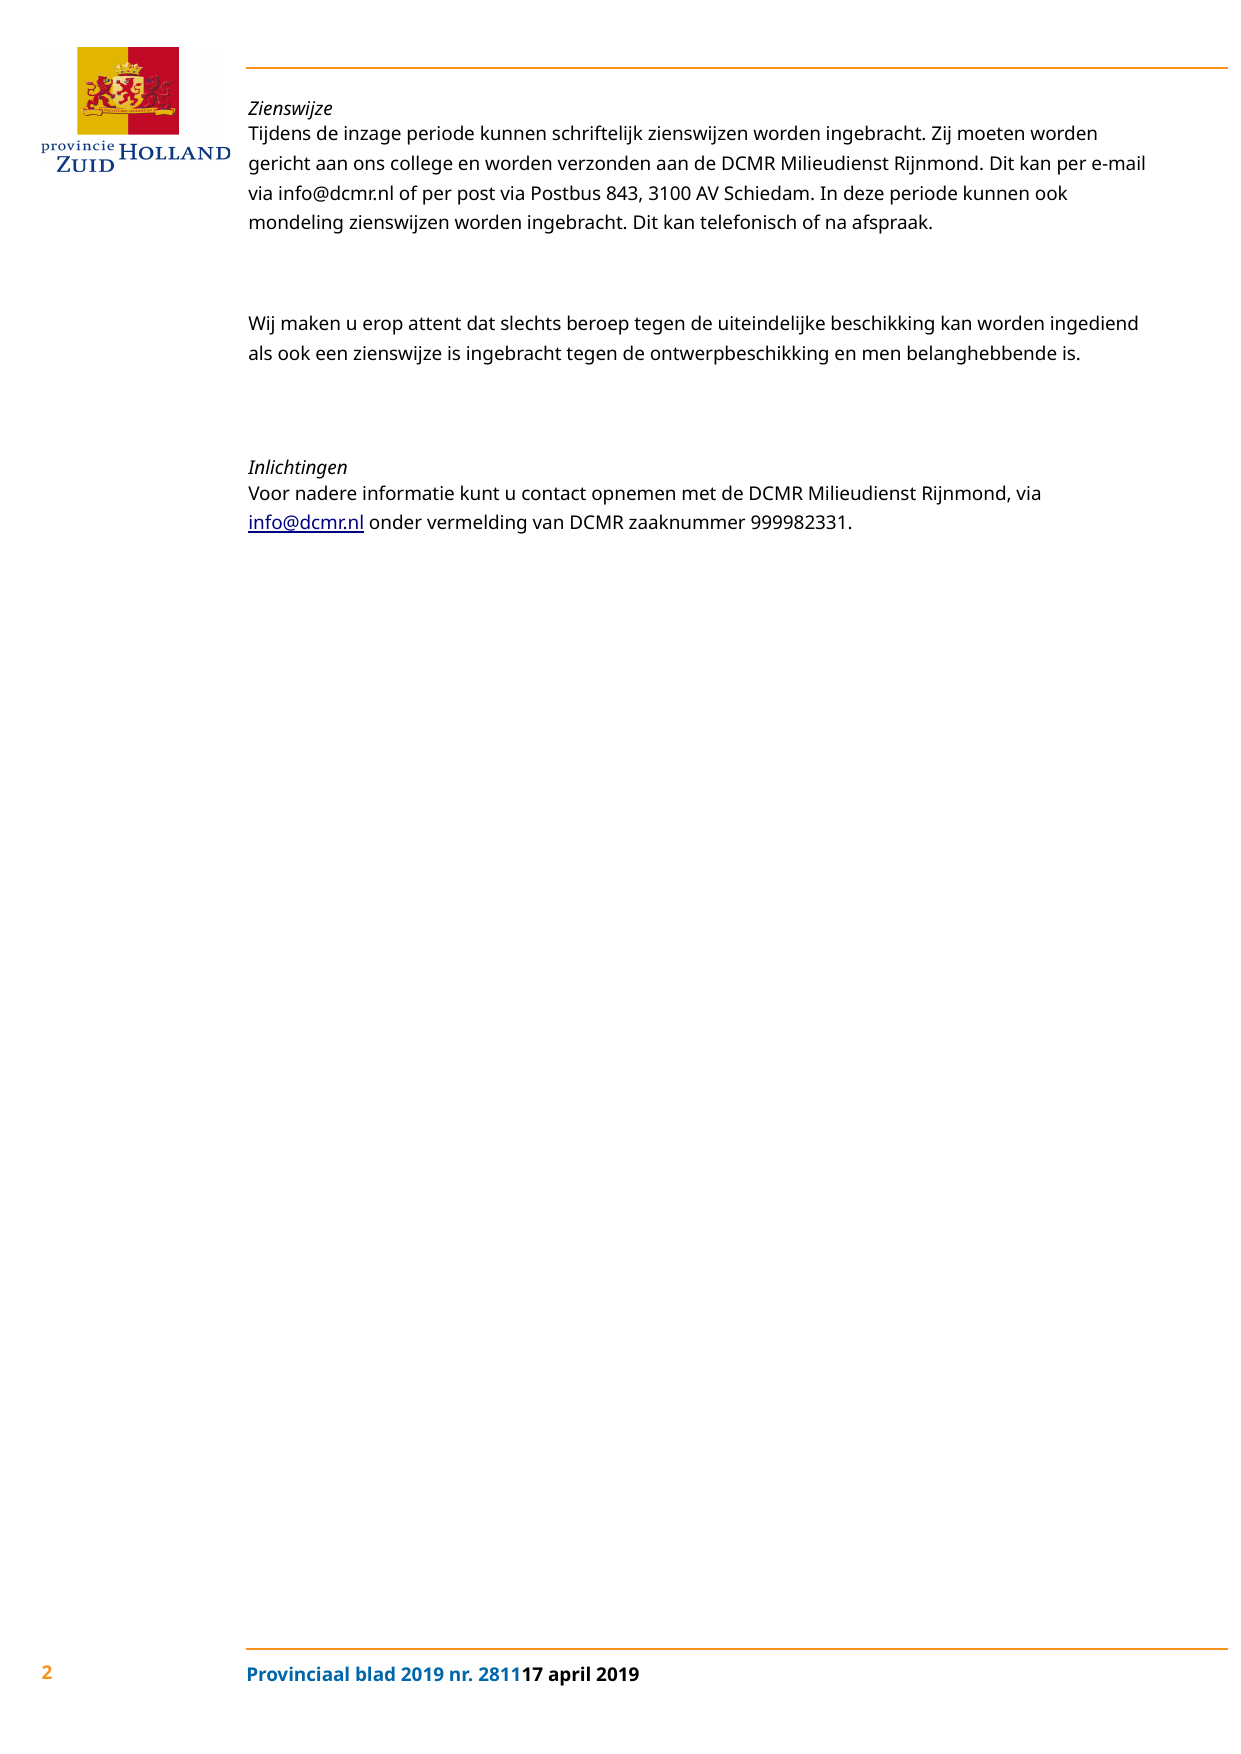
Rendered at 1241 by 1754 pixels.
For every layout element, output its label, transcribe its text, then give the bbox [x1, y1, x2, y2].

text Tijdens de inzage periode kunnen schriftelijk zienswijzen worden ingebracht. Zij moeten worden gericht aan ons college en worden verzonden aan de DCMR Milieudienst Rijnmond. Dit kan per e-mail via info@dcmr.nl of per post via Postbus 843, 3100 AV Schiedam. In deze periode kunnen ook mondeling zienswijzen worden ingebracht. Dit kan telefonisch of na afspraak. [248, 121, 1152, 235]
text Zienswijze [248, 95, 1152, 121]
text Wij maken u erop attent dat slechts beroep tegen de uiteindelijke beschikking kan worden ingediend als ook een zienswijze is ingebracht tegen de ontwerpbeschikking en men belanghebbende is. [248, 310, 1152, 365]
picture [41, 47, 231, 172]
text Voor nadere informatie kunt u contact opnemen met de DCMR Milieudienst Rijnmond, via info@dcmr.nl onder vermelding van DCMR zaaknummer 999982331. [248, 480, 1152, 535]
text Inlichtingen [248, 454, 1152, 480]
